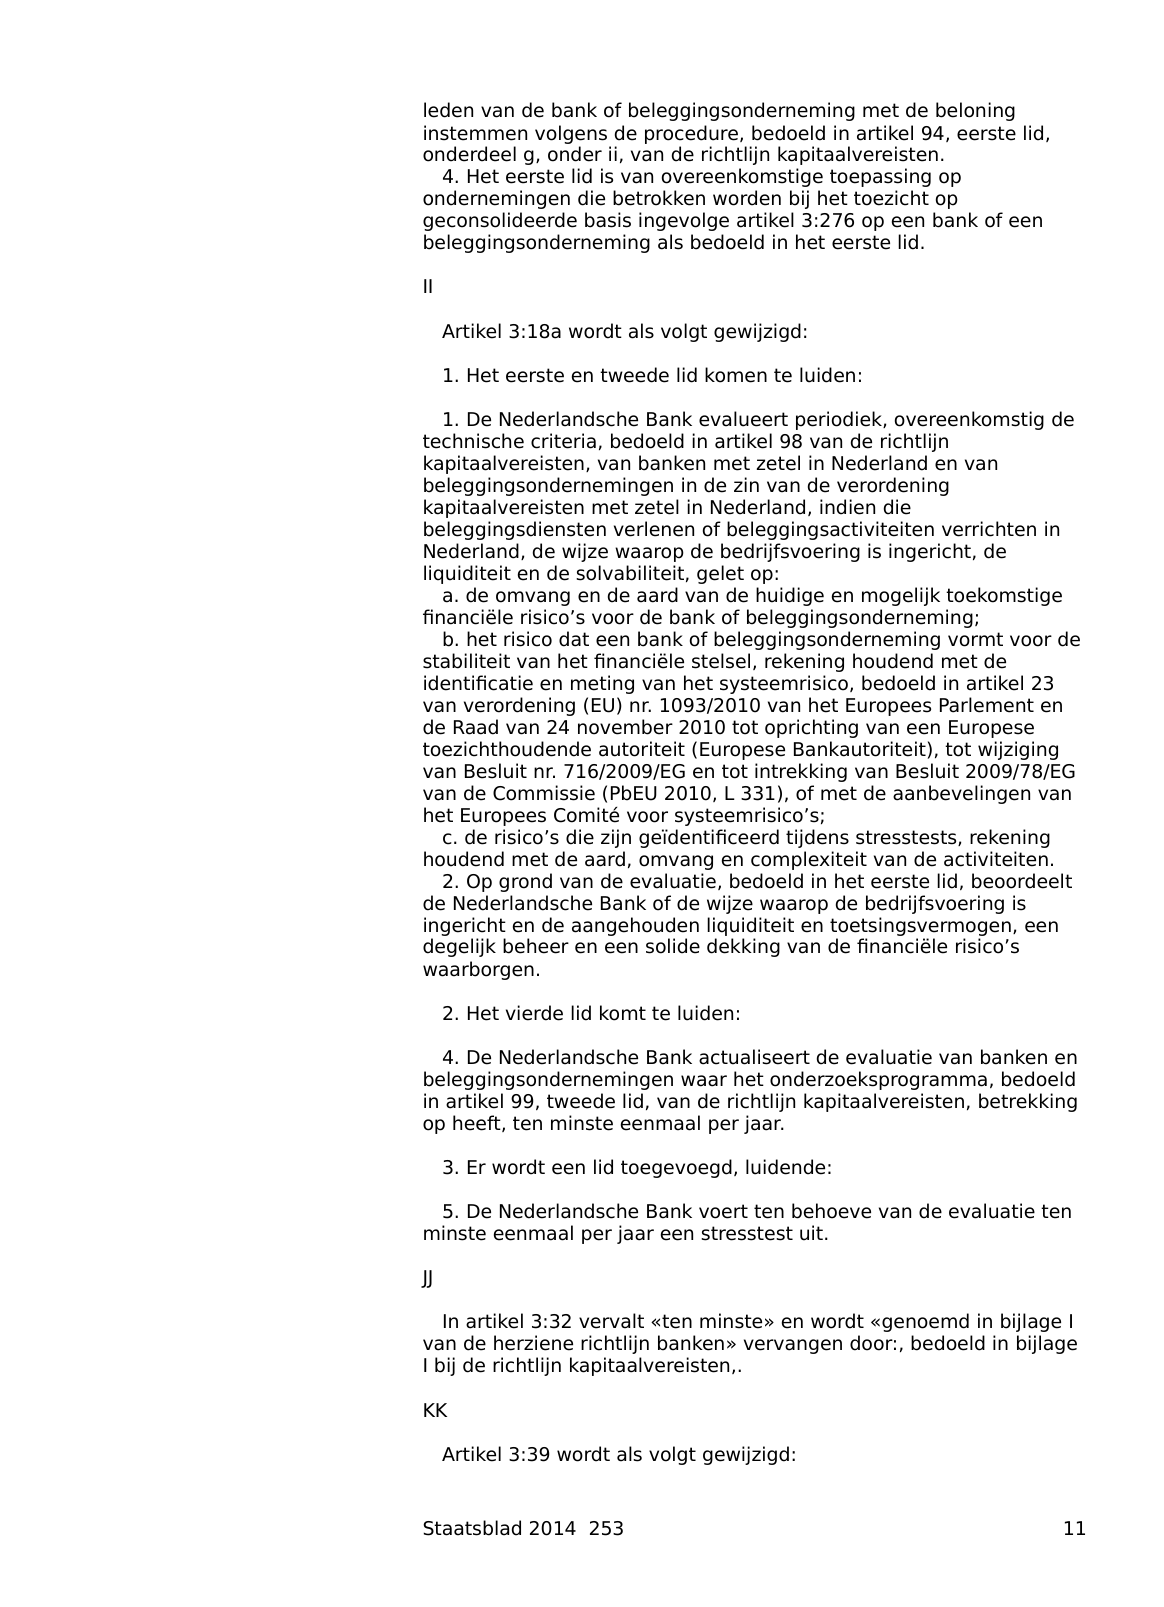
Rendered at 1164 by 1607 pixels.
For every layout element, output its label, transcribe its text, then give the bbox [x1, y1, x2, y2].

text 1. Het eerste en tweede lid komen te luiden: [422, 365, 1087, 387]
text leden van de bank of beleggingsonderneming met de beloning instemmen volgens de procedure, bedoeld in artikel 94, eerste lid, onderdeel g, onder ii, van de richtlijn kapitaalvereisten. [422, 100, 1087, 166]
text b. het risico dat een bank of beleggingsonderneming vormt voor de stabiliteit van het financiële stelsel, rekening houdend met de identificatie en meting van het systeemrisico, bedoeld in artikel 23 van verordening (EU) nr. 1093/2010 van het Europees Parlement en de Raad van 24 november 2010 tot oprichting van een Europese toezichthoudende autoriteit (Europese Bankautoriteit), tot wijziging van Besluit nr. 716/2009/EG en tot intrekking van Besluit 2009/78/EG van de Commissie (PbEU 2010, L 331), of met de aanbevelingen van het Europees Comité voor systeemrisico’s; [422, 629, 1087, 827]
text a. de omvang en de aard van de huidige en mogelijk toekomstige financiële risico’s voor de bank of beleggingsonderneming; [422, 585, 1087, 629]
text 1. De Nederlandsche Bank evalueert periodiek, overeenkomstig de technische criteria, bedoeld in artikel 98 van de richtlijn kapitaalvereisten, van banken met zetel in Nederland en van beleggingsondernemingen in de zin van de verordening kapitaalvereisten met zetel in Nederland, indien die beleggingsdiensten verlenen of beleggingsactiviteiten verrichten in Nederland, de wijze waarop de bedrijfsvoering is ingericht, de liquiditeit en de solvabiliteit, gelet op: [422, 409, 1087, 585]
text JJ [422, 1267, 1087, 1289]
text 4. De Nederlandsche Bank actualiseert de evaluatie van banken en beleggingsondernemingen waar het onderzoeksprogramma, bedoeld in artikel 99, tweede lid, van de richtlijn kapitaalvereisten, betrekking op heeft, ten minste eenmaal per jaar. [422, 1047, 1087, 1135]
text 3. Er wordt een lid toegevoegd, luidende: [422, 1157, 1087, 1179]
text 4. Het eerste lid is van overeenkomstige toepassing op ondernemingen die betrokken worden bij het toezicht op geconsolideerde basis ingevolge artikel 3:276 op een bank of een beleggingsonderneming als bedoeld in het eerste lid. [422, 166, 1087, 254]
text KK [422, 1399, 1087, 1421]
text Artikel 3:39 wordt als volgt gewijzigd: [422, 1444, 1087, 1466]
text II [422, 276, 1087, 298]
text 2. Op grond van de evaluatie, bedoeld in het eerste lid, beoordeelt de Nederlandsche Bank of de wijze waarop de bedrijfsvoering is ingericht en de aangehouden liquiditeit en toetsingsvermogen, een degelijk beheer en een solide dekking van de financiële risico’s waarborgen. [422, 871, 1087, 980]
text 5. De Nederlandsche Bank voert ten behoeve van de evaluatie ten minste eenmaal per jaar een stresstest uit. [422, 1201, 1087, 1245]
text c. de risico’s die zijn geïdentificeerd tijdens stresstests, rekening houdend met de aard, omvang en complexiteit van de activiteiten. [422, 827, 1087, 871]
text In artikel 3:32 vervalt «ten minste» en wordt «genoemd in bijlage I van de herziene richtlijn banken» vervangen door:, bedoeld in bijlage I bij de richtlijn kapitaalvereisten,. [422, 1311, 1087, 1377]
text 2. Het vierde lid komt te luiden: [422, 1003, 1087, 1024]
text Artikel 3:18a wordt als volgt gewijzigd: [422, 321, 1087, 343]
